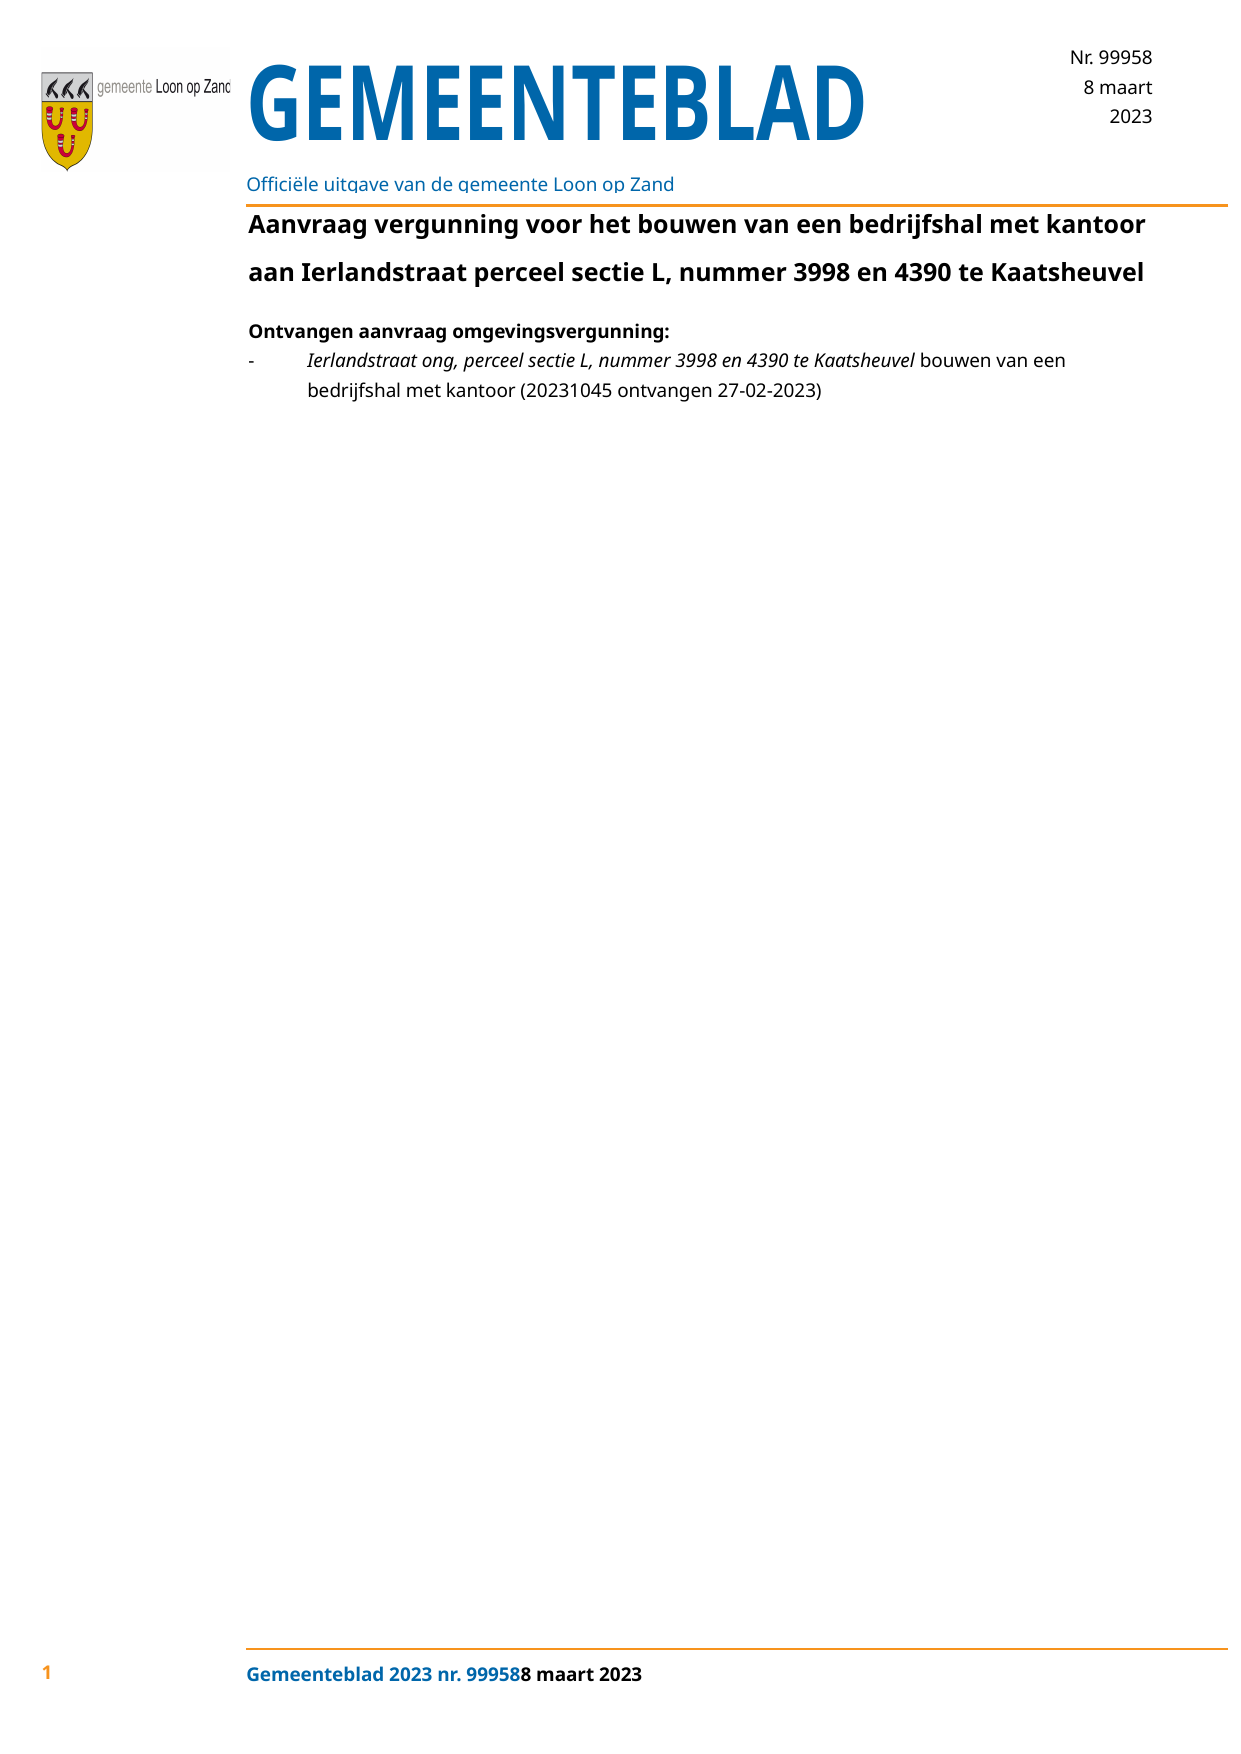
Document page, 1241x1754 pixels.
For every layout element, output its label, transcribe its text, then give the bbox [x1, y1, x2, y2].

text Ontvangen aanvraag omgevingsvergunning: [248, 318, 1152, 344]
picture [41, 47, 231, 172]
list Ierlandstraat ong, perceel sectie L, nummer 3998 en 4390 te Kaatsheuvel bouwen van een bedrijfshal met kantoor (20231045 ontvangen 27-02-2023) [248, 347, 1152, 403]
text Aanvraag vergunning voor het bouwen van een bedrijfshal met kantoor aan Ierlandstraat perceel sectie L, nummer 3998 en 4390 te Kaatsheuvel [248, 207, 1152, 288]
